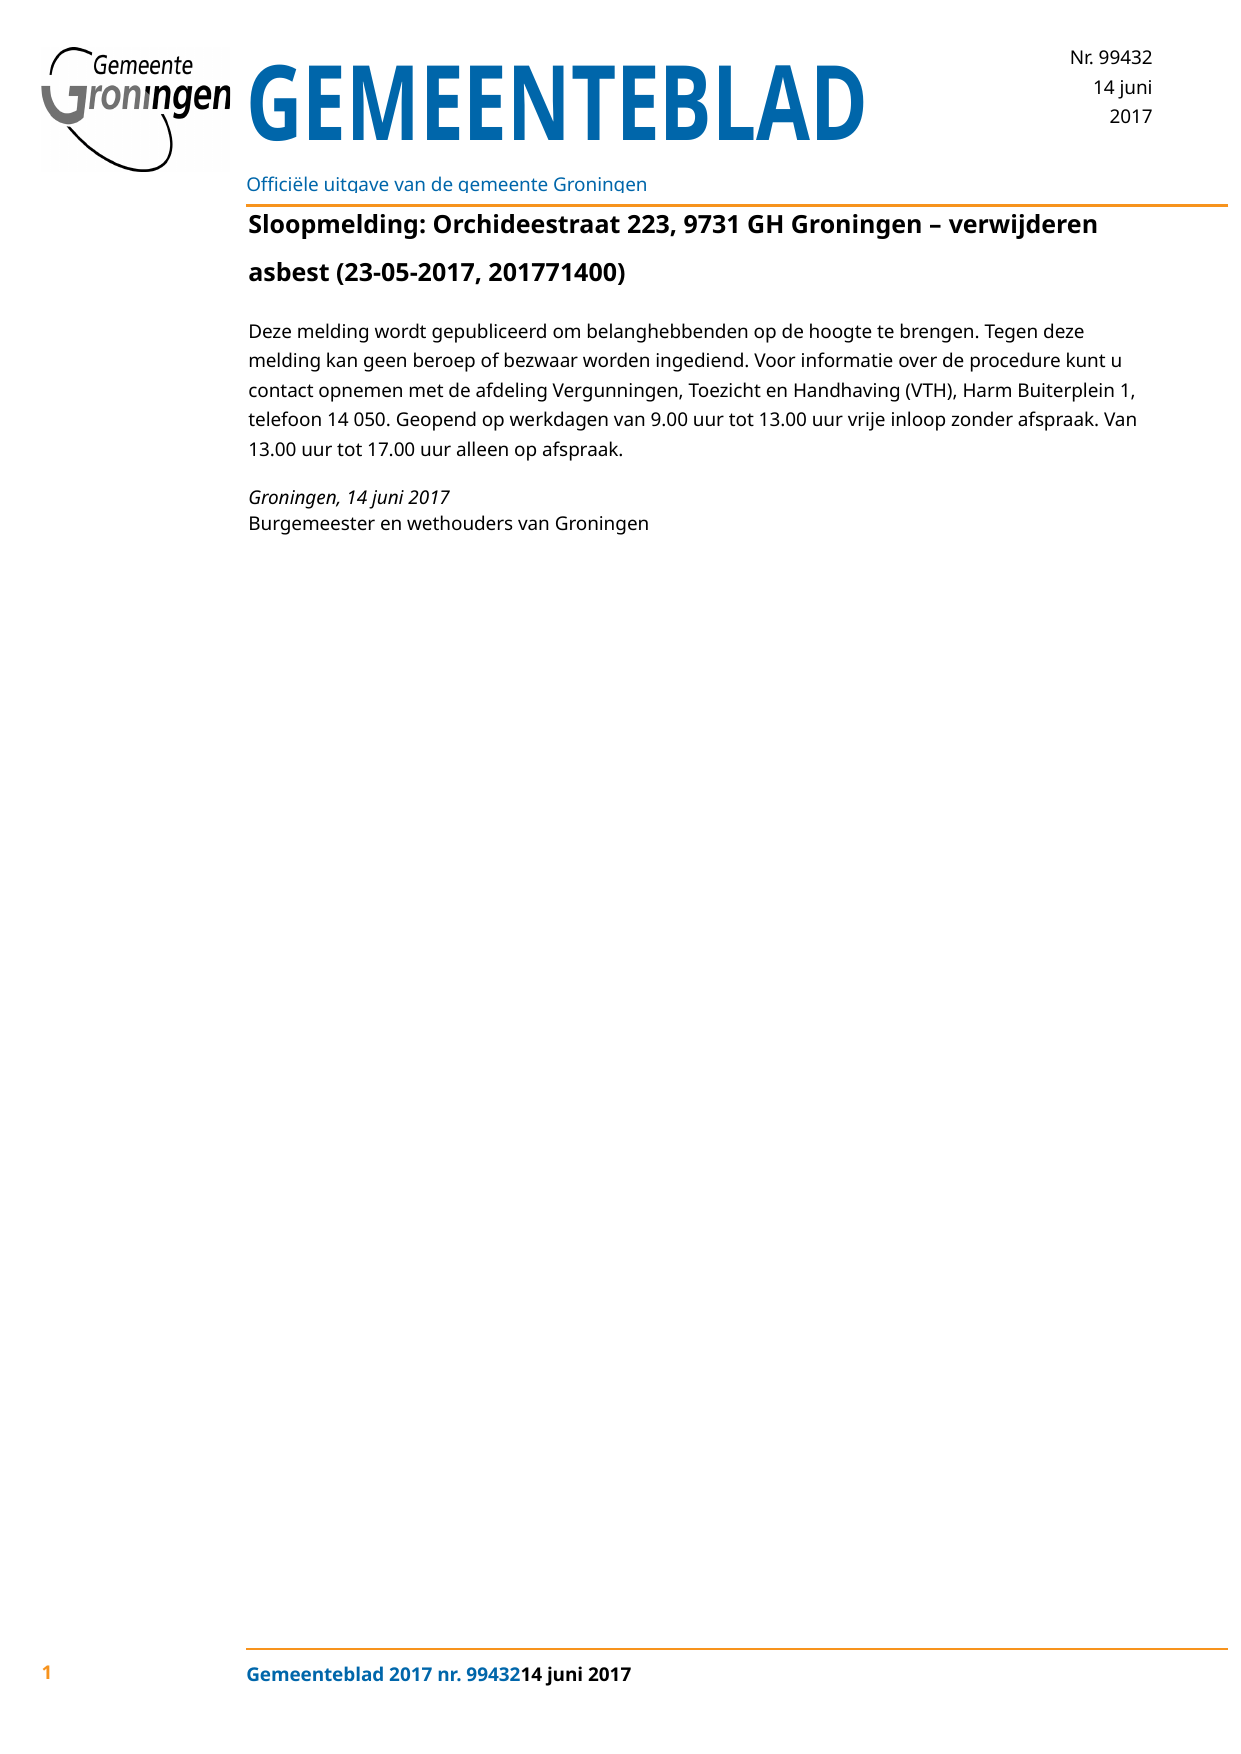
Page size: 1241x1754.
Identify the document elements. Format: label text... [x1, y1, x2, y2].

text Sloopmelding: Orchideestraat 223, 9731 GH Groningen – verwijderen asbest (23-05-2017, 201771400) [248, 207, 1152, 288]
text Deze melding wordt gepubliceerd om belanghebbenden op de hoogte te brengen. Tegen deze melding kan geen beroep of bezwaar worden ingediend. Voor informatie over de procedure kunt u contact opnemen met de afdeling Vergunningen, Toezicht en Handhaving (VTH), Harm Buiterplein 1, telefoon 14 050. Geopend op werkdagen van 9.00 uur tot 13.00 uur vrije inloop zonder afspraak. Van 13.00 uur tot 17.00 uur alleen op afspraak. [248, 318, 1152, 462]
picture [41, 47, 231, 172]
text Groningen, 14 juni 2017 [248, 484, 1152, 510]
text Burgemeester en wethouders van Groningen [248, 510, 1152, 536]
